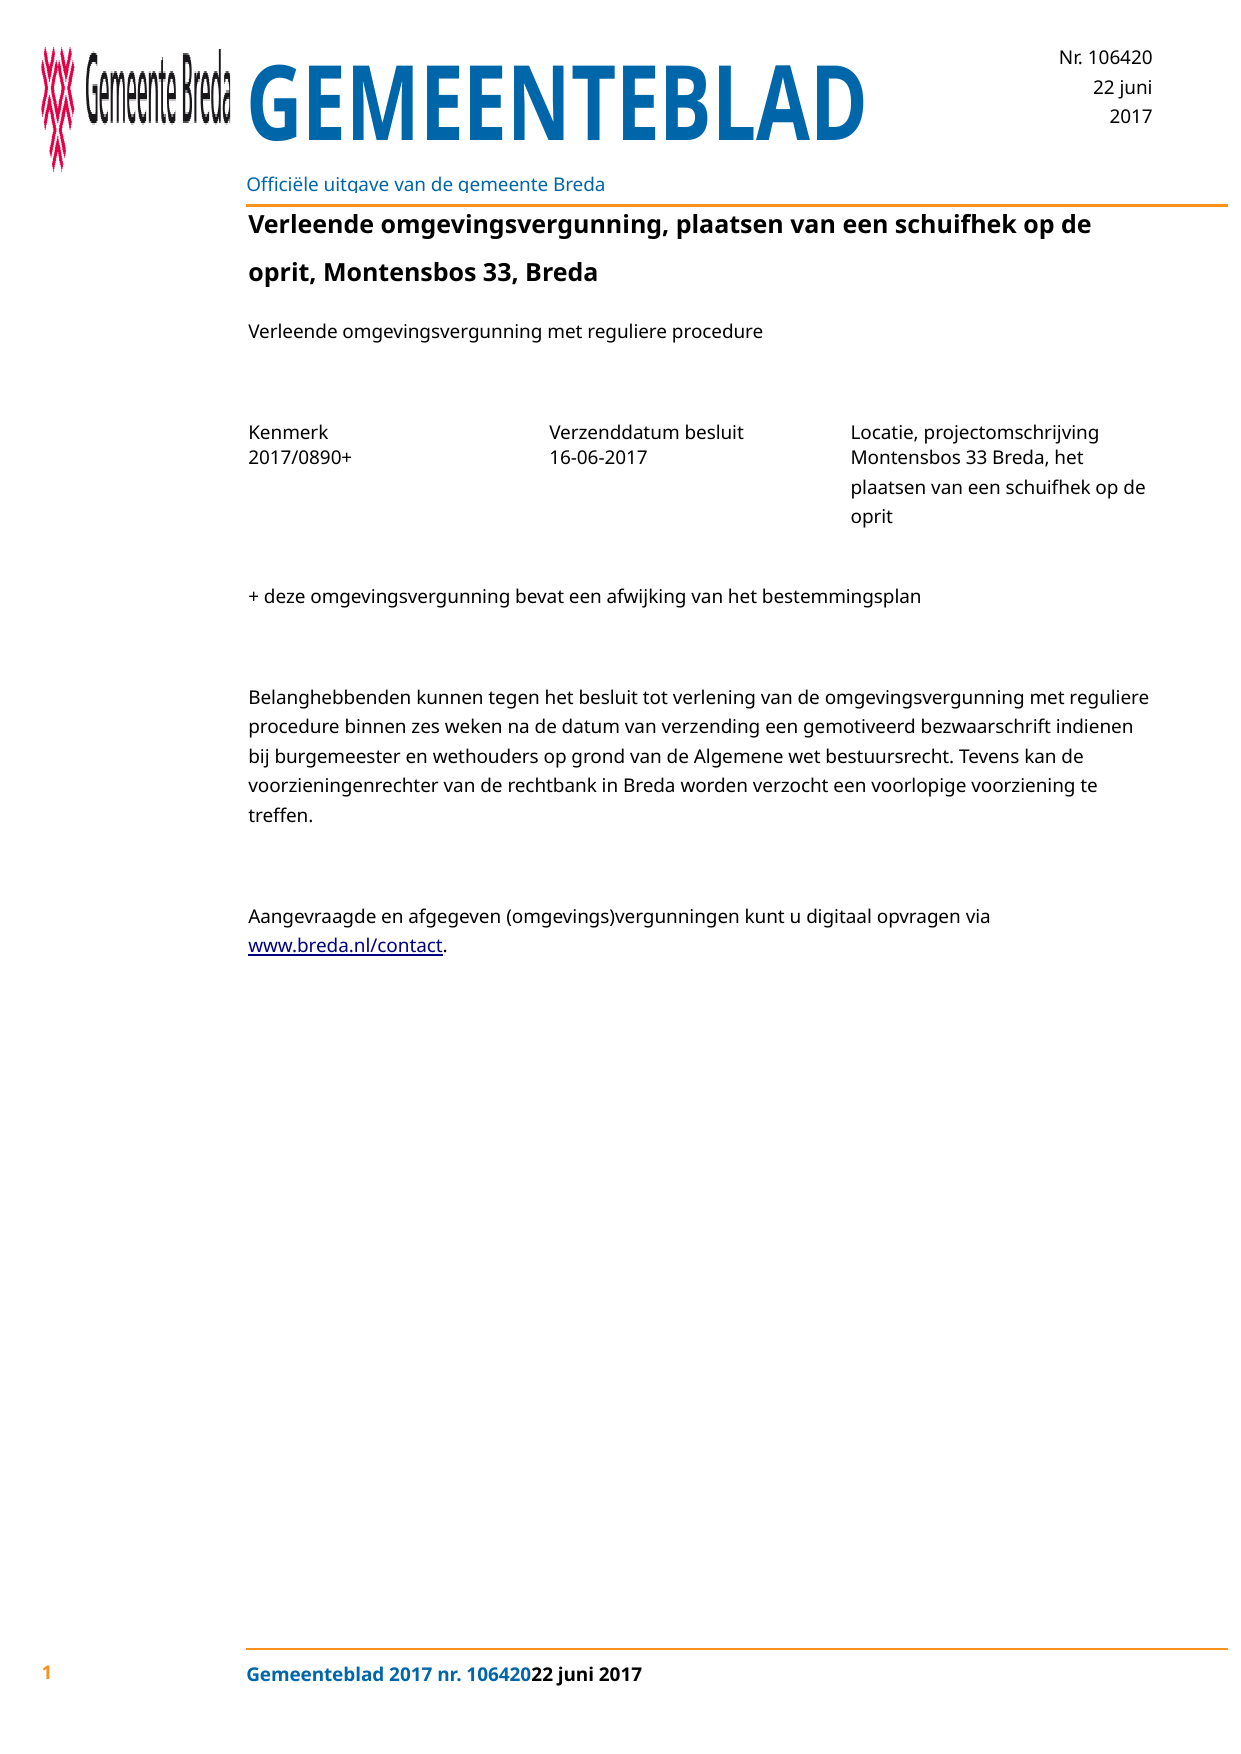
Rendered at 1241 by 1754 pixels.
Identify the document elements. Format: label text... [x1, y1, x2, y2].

table_header Verzenddatum besluit [549, 419, 850, 444]
picture [41, 47, 231, 172]
text Verleende omgevingsvergunning, plaatsen van een schuifhek op de oprit, Montensbos 33, Breda [248, 207, 1152, 288]
text Verleende omgevingsvergunning met reguliere procedure [248, 318, 1152, 344]
table_cell 2017/0890+ [248, 445, 549, 529]
text + deze omgevingsvergunning bevat een afwijking van het bestemmingsplan [248, 583, 1152, 609]
text Belanghebbenden kunnen tegen het besluit tot verlening van de omgevingsvergunning met reguliere procedure binnen zes weken na de datum van verzending een gemotiveerd bezwaarschrift indienen bij burgemeester en wethouders op grond van de Algemene wet bestuursrecht. Tevens kan de voorzieningenrechter van de rechtbank in Breda worden verzocht een voorlopige voorziening te treffen. [248, 684, 1152, 828]
table_header Locatie, projectomschrijving [850, 419, 1152, 444]
text Aangevraagde en afgegeven (omgevings)vergunningen kunt u digitaal opvragen via www.breda.nl/contact. [248, 903, 1152, 958]
table_header Kenmerk [248, 419, 549, 444]
table_cell 16-06-2017 [549, 445, 850, 529]
table_cell Montensbos 33 Breda, het plaatsen van een schuifhek op de oprit [850, 445, 1152, 529]
